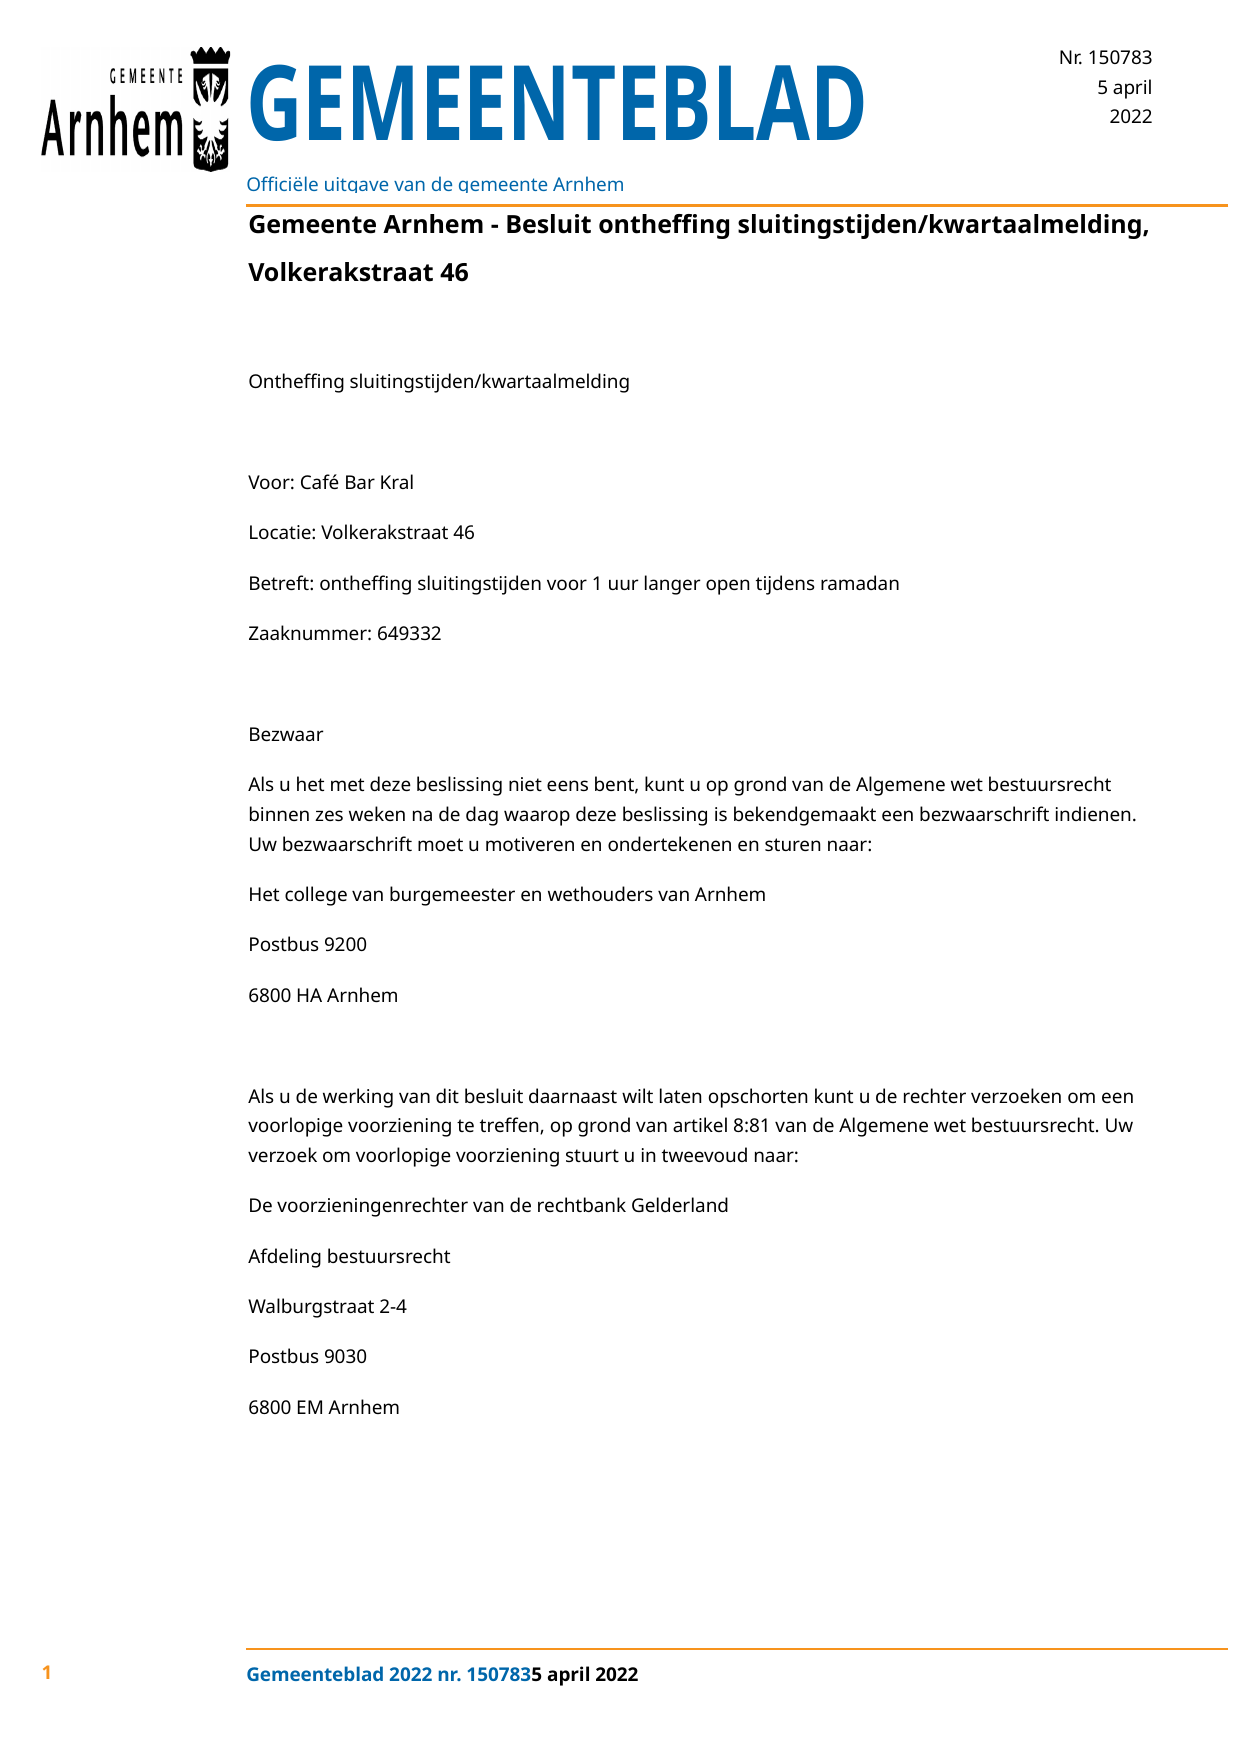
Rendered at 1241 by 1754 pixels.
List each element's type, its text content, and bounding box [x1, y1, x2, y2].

text Als u de werking van dit besluit daarnaast wilt laten opschorten kunt u de rechter verzoeken om een voorlopige voorziening te treffen, op grond van artikel 8:81 van de Algemene wet bestuursrecht. Uw verzoek om voorlopige voorziening stuurt u in tweevoud naar: [248, 1083, 1152, 1168]
text Locatie: Volkerakstraat 46 [248, 519, 1152, 545]
text Het college van burgemeester en wethouders van Arnhem [248, 881, 1152, 907]
picture [41, 47, 231, 172]
text Bezwaar [248, 721, 1152, 747]
text Ontheffing sluitingstijden/kwartaalmelding [248, 368, 1152, 394]
text 6800 EM Arnhem [248, 1394, 1152, 1420]
text Postbus 9200 [248, 932, 1152, 957]
text Voor: Café Bar Kral [248, 469, 1152, 495]
text De voorzieningenrechter van de rechtbank Gelderland [248, 1192, 1152, 1218]
text 6800 HA Arnhem [248, 982, 1152, 1008]
text Als u het met deze beslissing niet eens bent, kunt u op grond van de Algemene wet bestuursrecht binnen zes weken na de dag waarop deze beslissing is bekendgemaakt een bezwaarschrift indienen. Uw bezwaarschrift moet u motiveren en ondertekenen en sturen naar: [248, 772, 1152, 857]
text Zaaknummer: 649332 [248, 620, 1152, 646]
text Afdeling bestuursrecht [248, 1243, 1152, 1269]
text Postbus 9030 [248, 1344, 1152, 1369]
text Betreft: ontheffing sluitingstijden voor 1 uur langer open tijdens ramadan [248, 570, 1152, 596]
text Gemeente Arnhem - Besluit ontheffing sluitingstijden/kwartaalmelding, Volkerakstraat 46 [248, 207, 1152, 288]
text Walburgstraat 2-4 [248, 1293, 1152, 1319]
